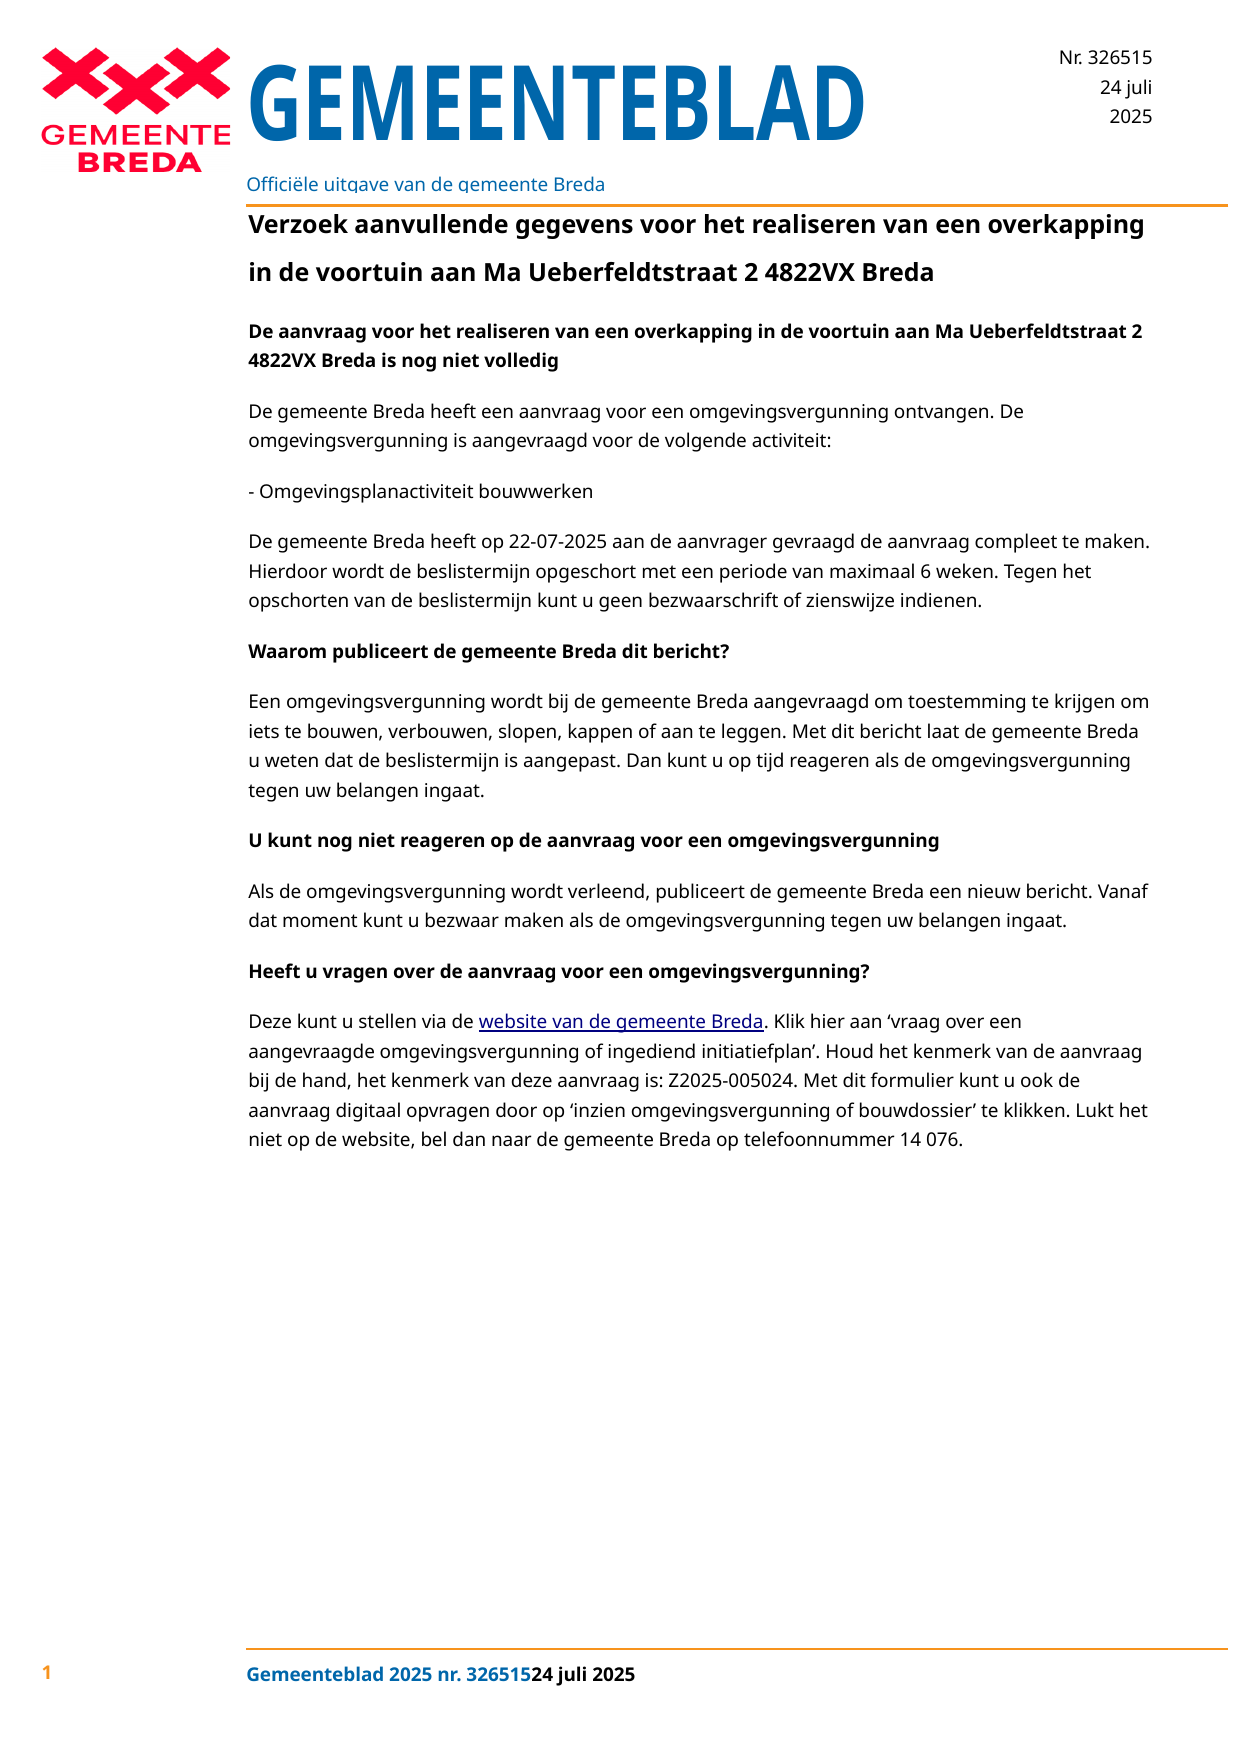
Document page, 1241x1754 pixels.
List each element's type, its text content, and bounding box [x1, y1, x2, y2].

text Als de omgevingsvergunning wordt verleend, publiceert de gemeente Breda een nieuw bericht. Vanaf dat moment kunt u bezwaar maken als de omgevingsvergunning tegen uw belangen ingaat. [248, 878, 1152, 933]
text U kunt nog niet reageren op de aanvraag voor een omgevingsvergunning [248, 827, 1152, 853]
text Verzoek aanvullende gegevens voor het realiseren van een overkapping in de voortuin aan Ma Ueberfeldtstraat 2 4822VX Breda [248, 207, 1152, 288]
text Heeft u vragen over de aanvraag voor een omgevingsvergunning? [248, 958, 1152, 984]
text De gemeente Breda heeft op 22-07-2025 aan de aanvrager gevraagd de aanvraag compleet te maken. Hierdoor wordt de beslistermijn opgeschort met een periode van maximaal 6 weken. Tegen het opschorten van de beslistermijn kunt u geen bezwaarschrift of zienswijze indienen. [248, 528, 1152, 613]
text De gemeente Breda heeft een aanvraag voor een omgevingsvergunning ontvangen. De omgevingsvergunning is aangevraagd voor de volgende activiteit: [248, 398, 1152, 453]
text - Omgevingsplanactiviteit bouwwerken [248, 478, 1152, 504]
picture [41, 47, 231, 172]
text De aanvraag voor het realiseren van een overkapping in de voortuin aan Ma Ueberfeldtstraat 2 4822VX Breda is nog niet volledig [248, 318, 1152, 373]
text Waarom publiceert de gemeente Breda dit bericht? [248, 638, 1152, 664]
text Deze kunt u stellen via de website van de gemeente Breda. Klik hier aan ‘vraag over een aangevraagde omgevingsvergunning of ingediend initiatiefplan’. Houd het kenmerk van de aanvraag bij de hand, het kenmerk van deze aanvraag is: Z2025-005024. Met dit formulier kunt u ook de aanvraag digitaal opvragen door op ‘inzien omgevingsvergunning of bouwdossier’ te klikken. Lukt het niet op de website, bel dan naar de gemeente Breda op telefoonnummer 14 076. [248, 1008, 1152, 1152]
text Een omgevingsvergunning wordt bij de gemeente Breda aangevraagd om toestemming te krijgen om iets te bouwen, verbouwen, slopen, kappen of aan te leggen. Met dit bericht laat de gemeente Breda u weten dat de beslistermijn is aangepast. Dan kunt u op tijd reageren als de omgevingsvergunning tegen uw belangen ingaat. [248, 688, 1152, 803]
